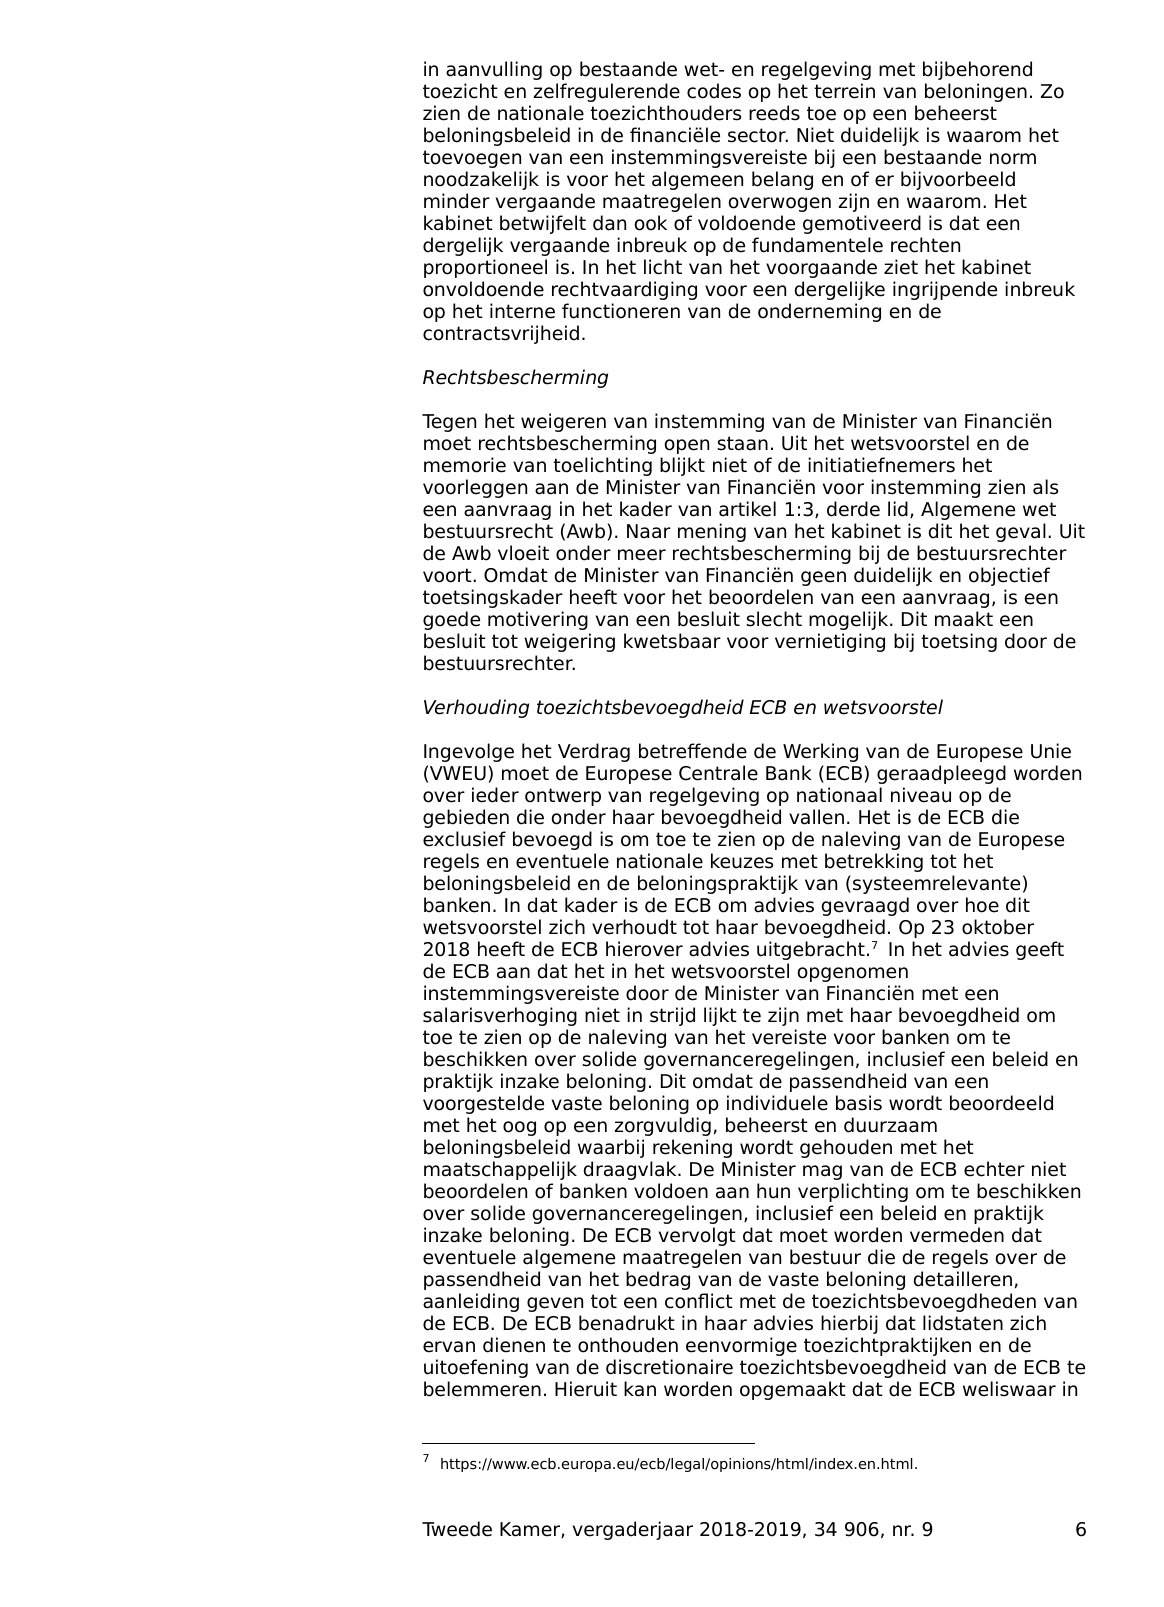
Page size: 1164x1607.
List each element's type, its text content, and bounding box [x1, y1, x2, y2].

text Tegen het weigeren van instemming van de Minister van Financiën moet rechtsbescherming open staan. Uit het wetsvoorstel en de memorie van toelichting blijkt niet of de initiatiefnemers het voorleggen aan de Minister van Financiën voor instemming zien als een aanvraag in het kader van artikel 1:3, derde lid, Algemene wet bestuursrecht (Awb). Naar mening van het kabinet is dit het geval. Uit de Awb vloeit onder meer rechtsbescherming bij de bestuursrechter voort. Omdat de Minister van Financiën geen duidelijk en objectief toetsingskader heeft voor het beoordelen van een aanvraag, is een goede motivering van een besluit slecht mogelijk. Dit maakt een besluit tot weigering kwetsbaar voor vernietiging bij toetsing door de bestuursrechter. [422, 411, 1087, 675]
text https://www.ecb.europa.eu/ecb/legal/opinions/html/index.en.html. [422, 1452, 1087, 1474]
subtitle Verhouding toezichtsbevoegdheid ECB en wetsvoorstel [422, 697, 1087, 719]
subtitle Rechtsbescherming [422, 367, 1087, 389]
text Ingevolge het Verdrag betreffende de Werking van de Europese Unie (VWEU) moet de Europese Centrale Bank (ECB) geraadpleegd worden over ieder ontwerp van regelgeving op nationaal niveau op de gebieden die onder haar bevoegdheid vallen. Het is de ECB die exclusief bevoegd is om toe te zien op de naleving van de Europese regels en eventuele nationale keuzes met betrekking tot het beloningsbeleid en de beloningspraktijk van (systeemrelevante) banken. In dat kader is de ECB om advies gevraagd over hoe dit wetsvoorstel zich verhoudt tot haar bevoegdheid. Op 23 oktober 2018 heeft de ECB hierover advies uitgebracht. In het advies geeft de ECB aan dat het in het wetsvoorstel opgenomen instemmingsvereiste door de Minister van Financiën met een salarisverhoging niet in strijd lijkt te zijn met haar bevoegdheid om toe te zien op de naleving van het vereiste voor banken om te beschikken over solide governanceregelingen, inclusief een beleid en praktijk inzake beloning. Dit omdat de passendheid van een voorgestelde vaste beloning op individuele basis wordt beoordeeld met het oog op een zorgvuldig, beheerst en duurzaam beloningsbeleid waarbij rekening wordt gehouden met het maatschappelijk draagvlak. De Minister mag van de ECB echter niet beoordelen of banken voldoen aan hun verplichting om te beschikken over solide governanceregelingen, inclusief een beleid en praktijk inzake beloning. De ECB vervolgt dat moet worden vermeden dat eventuele algemene maatregelen van bestuur die de regels over de passendheid van het bedrag van de vaste beloning detailleren, aanleiding geven tot een conflict met de toezichtsbevoegdheden van de ECB. De ECB benadrukt in haar advies hierbij dat lidstaten zich ervan dienen te onthouden eenvormige toezichtpraktijken en de uitoefening van de discretionaire toezichtsbevoegdheid van de ECB te belemmeren. Hieruit kan worden opgemaakt dat de ECB weliswaar in [422, 741, 1087, 1401]
text in aanvulling op bestaande wet- en regelgeving met bijbehorend toezicht en zelfregulerende codes op het terrein van beloningen. Zo zien de nationale toezichthouders reeds toe op een beheerst beloningsbeleid in de financiële sector. Niet duidelijk is waarom het toevoegen van een instemmingsvereiste bij een bestaande norm noodzakelijk is voor het algemeen belang en of er bijvoorbeeld minder vergaande maatregelen overwogen zijn en waarom. Het kabinet betwijfelt dan ook of voldoende gemotiveerd is dat een dergelijk vergaande inbreuk op de fundamentele rechten proportioneel is. In het licht van het voorgaande ziet het kabinet onvoldoende rechtvaardiging voor een dergelijke ingrijpende inbreuk op het interne functioneren van de onderneming en de contractsvrijheid. [422, 59, 1087, 345]
